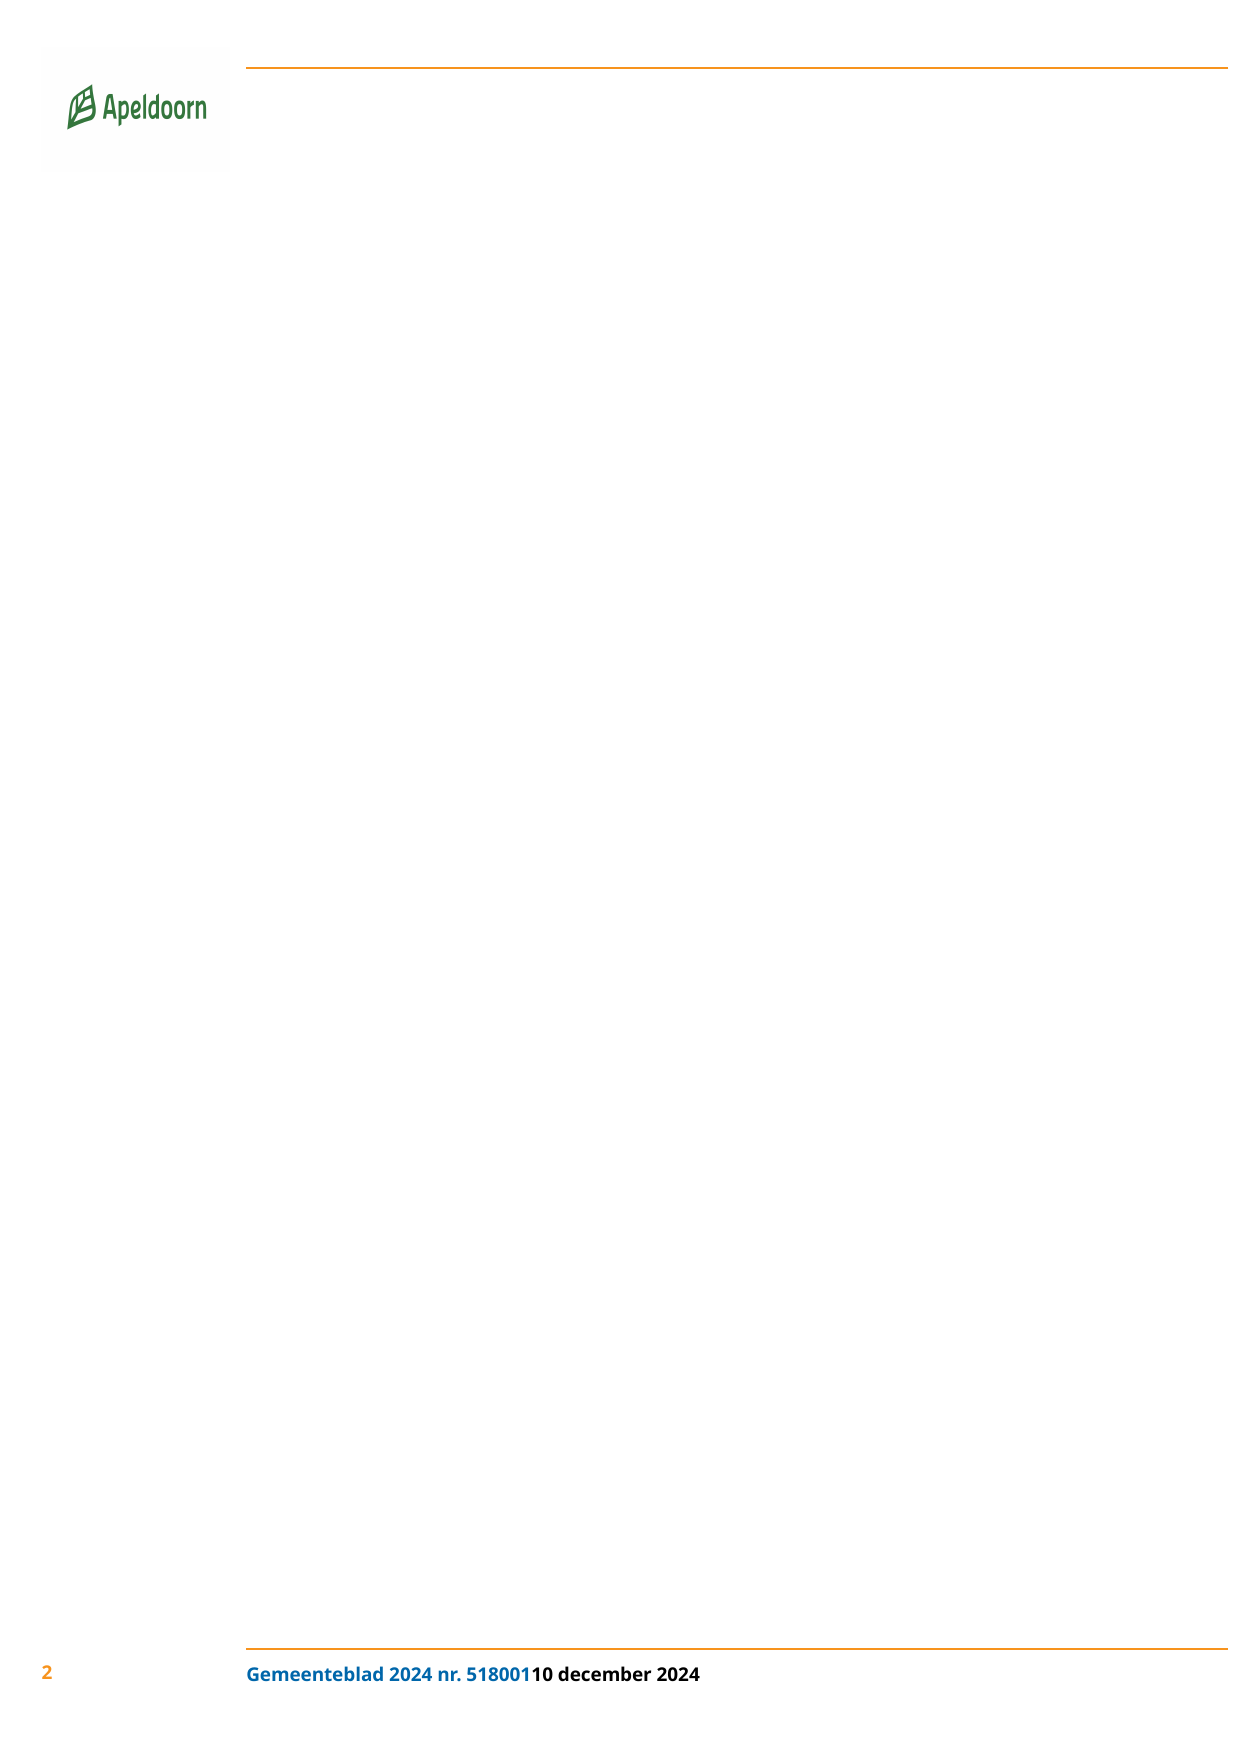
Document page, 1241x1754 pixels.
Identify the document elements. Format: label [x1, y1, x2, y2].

picture [41, 47, 231, 172]
